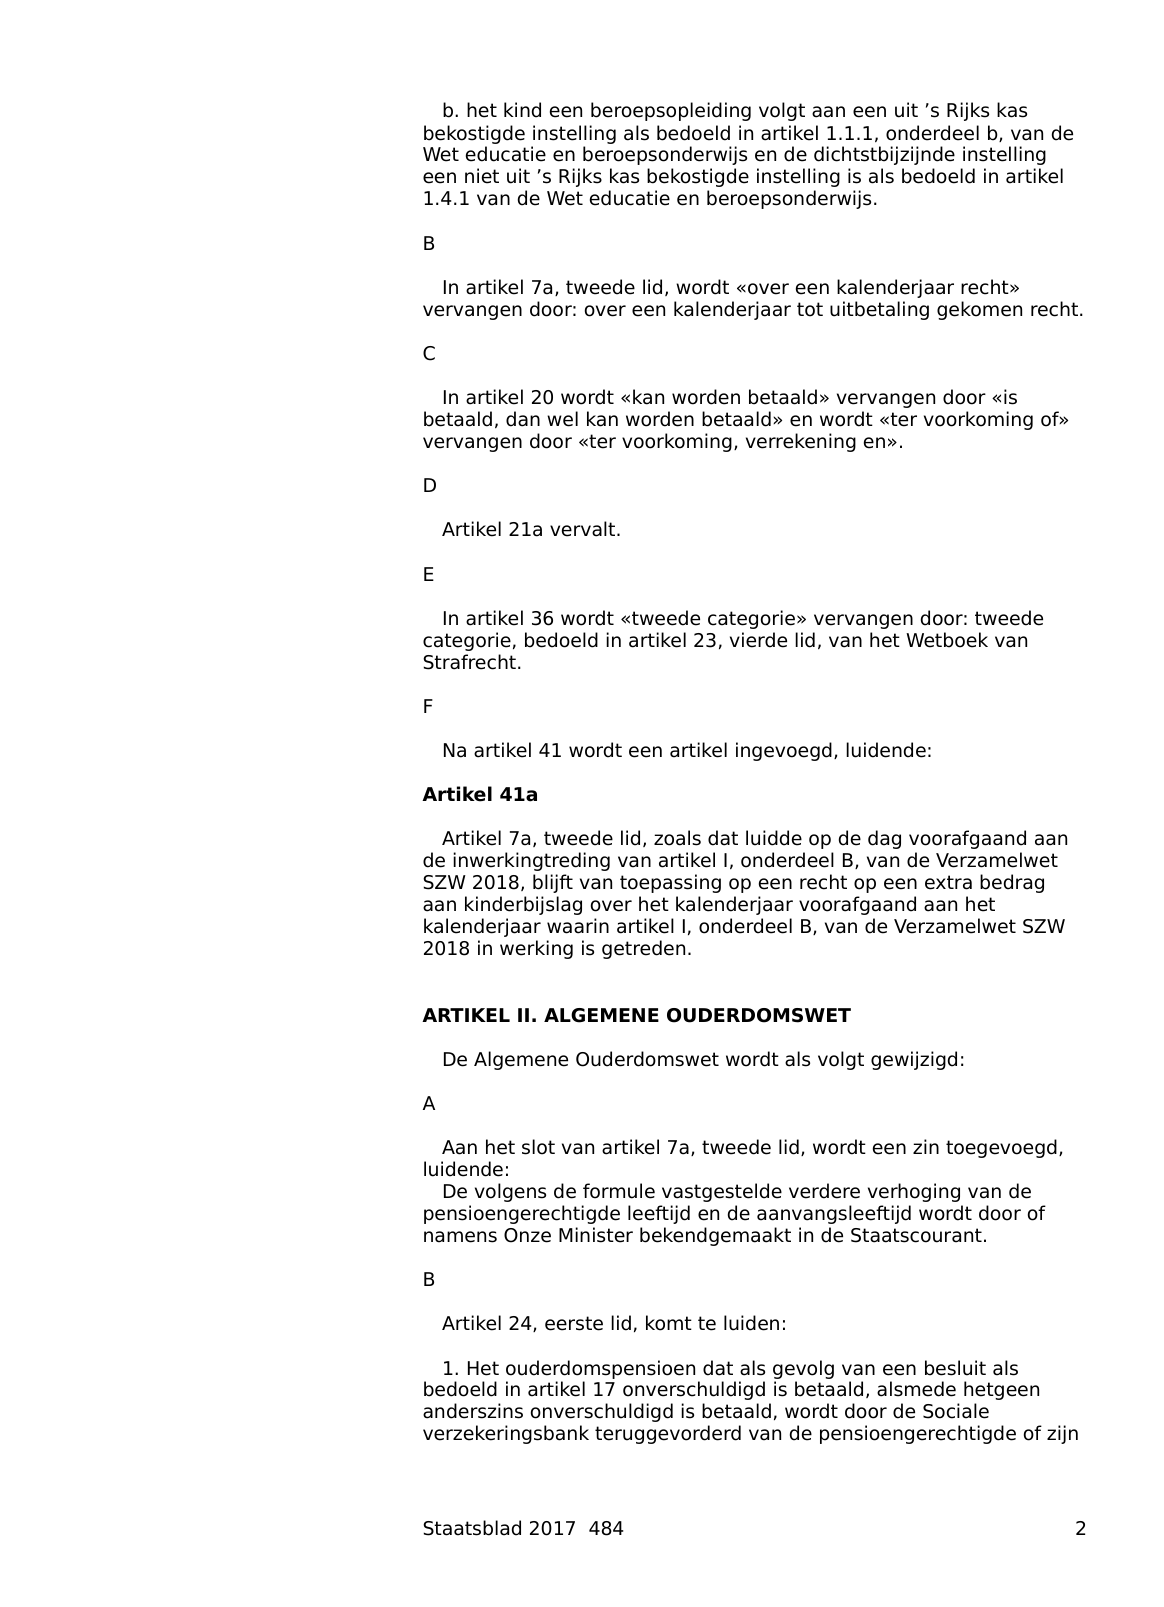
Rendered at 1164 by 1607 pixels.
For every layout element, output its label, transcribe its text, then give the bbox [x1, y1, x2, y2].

text In artikel 20 wordt «kan worden betaald» vervangen door «is betaald, dan wel kan worden betaald» en wordt «ter voorkoming of» vervangen door «ter voorkoming, verrekening en». [422, 387, 1087, 453]
text Artikel 24, eerste lid, komt te luiden: [422, 1313, 1087, 1335]
text 1. Het ouderdomspensioen dat als gevolg van een besluit als bedoeld in artikel 17 onverschuldigd is betaald, alsmede hetgeen anderszins onverschuldigd is betaald, wordt door de Sociale verzekeringsbank teruggevorderd van de pensioengerechtigde of zijn [422, 1357, 1087, 1445]
text E [422, 563, 1087, 585]
text In artikel 7a, tweede lid, wordt «over een kalenderjaar recht» vervangen door: over een kalenderjaar tot uitbetaling gekomen recht. [422, 277, 1087, 321]
text C [422, 343, 1087, 365]
text Artikel 7a, tweede lid, zoals dat luidde op de dag voorafgaand aan de inwerkingtreding van artikel I, onderdeel B, van de Verzamelwet SZW 2018, blijft van toepassing op een recht op een extra bedrag aan kinderbijslag over het kalenderjaar voorafgaand aan het kalenderjaar waarin artikel I, onderdeel B, van de Verzamelwet SZW 2018 in werking is getreden. [422, 828, 1087, 960]
text b. het kind een beroepsopleiding volgt aan een uit ’s Rijks kas bekostigde instelling als bedoeld in artikel 1.1.1, onderdeel b, van de Wet educatie en beroepsonderwijs en de dichtstbijzijnde instelling een niet uit ’s Rijks kas bekostigde instelling is als bedoeld in artikel 1.4.1 van de Wet educatie en beroepsonderwijs. [422, 100, 1087, 210]
text D [422, 475, 1087, 497]
subtitle Artikel 41a [422, 784, 1087, 806]
text Artikel 21a vervalt. [422, 519, 1087, 541]
text B [422, 232, 1087, 254]
text B [422, 1269, 1087, 1291]
text De volgens de formule vastgestelde verdere verhoging van de pensioengerechtigde leeftijd en de aanvangsleeftijd wordt door of namens Onze Minister bekendgemaakt in de Staatscourant. [422, 1181, 1087, 1247]
text Aan het slot van artikel 7a, tweede lid, wordt een zin toegevoegd, luidende: [422, 1137, 1087, 1181]
text F [422, 696, 1087, 718]
text A [422, 1093, 1087, 1115]
text In artikel 36 wordt «tweede categorie» vervangen door: tweede categorie, bedoeld in artikel 23, vierde lid, van het Wetboek van Strafrecht. [422, 608, 1087, 673]
text Na artikel 41 wordt een artikel ingevoegd, luidende: [422, 740, 1087, 762]
subtitle ARTIKEL II. ALGEMENE OUDERDOMSWET [422, 1004, 1087, 1026]
text De Algemene Ouderdomswet wordt als volgt gewijzigd: [422, 1049, 1087, 1071]
